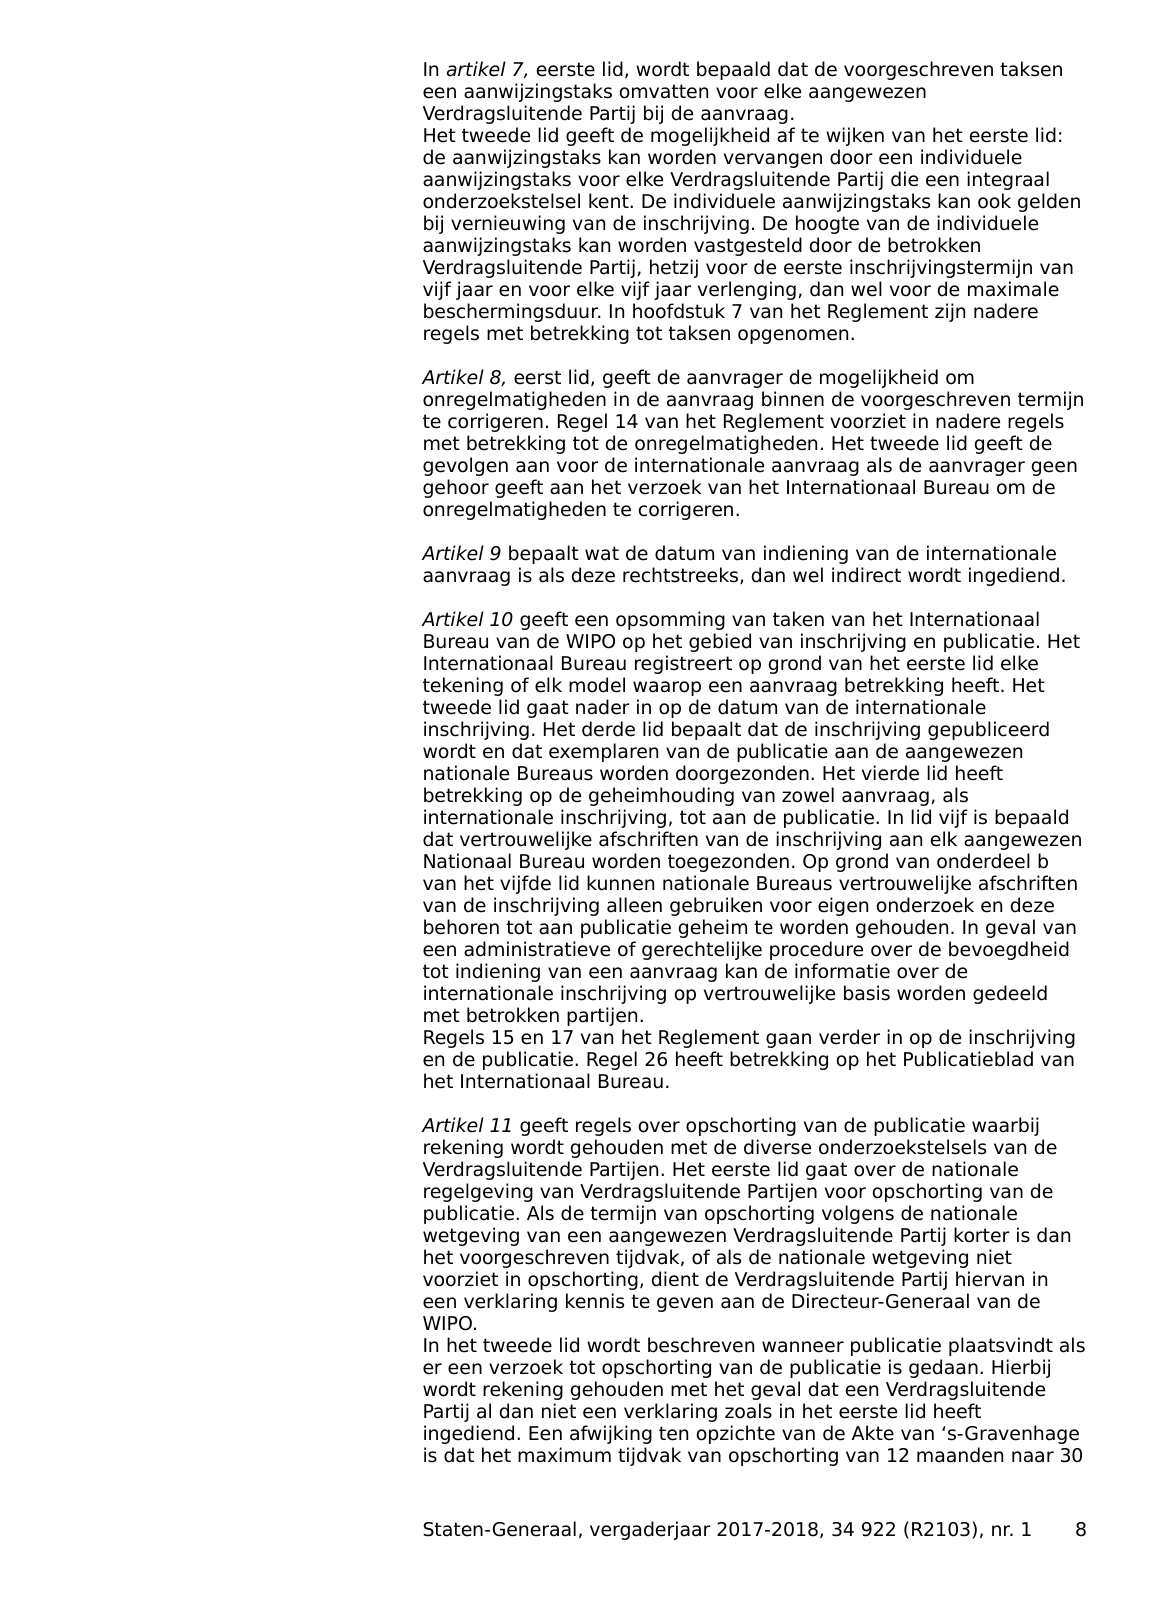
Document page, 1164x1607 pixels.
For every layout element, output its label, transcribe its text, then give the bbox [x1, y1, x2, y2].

text Artikel 9 bepaalt wat de datum van indiening van de internationale aanvraag is als deze rechtstreeks, dan wel indirect wordt ingediend. [422, 543, 1087, 587]
text Regels 15 en 17 van het Reglement gaan verder in op de inschrijving en de publicatie. Regel 26 heeft betrekking op het Publicatieblad van het Internationaal Bureau. [422, 1027, 1087, 1093]
text Artikel 11 geeft regels over opschorting van de publicatie waarbij rekening wordt gehouden met de diverse onderzoekstelsels van de Verdragsluitende Partijen. Het eerste lid gaat over de nationale regelgeving van Verdragsluitende Partijen voor opschorting van de publicatie. Als de termijn van opschorting volgens de nationale wetgeving van een aangewezen Verdragsluitende Partij korter is dan het voorgeschreven tijdvak, of als de nationale wetgeving niet voorziet in opschorting, dient de Verdragsluitende Partij hiervan in een verklaring kennis te geven aan de Directeur-Generaal van de WIPO. [422, 1115, 1087, 1335]
text Het tweede lid geeft de mogelijkheid af te wijken van het eerste lid: de aanwijzingstaks kan worden vervangen door een individuele aanwijzingstaks voor elke Verdragsluitende Partij die een integraal onderzoekstelsel kent. De individuele aanwijzingstaks kan ook gelden bij vernieuwing van de inschrijving. De hoogte van de individuele aanwijzingstaks kan worden vastgesteld door de betrokken Verdragsluitende Partij, hetzij voor de eerste inschrijvingstermijn van vijf jaar en voor elke vijf jaar verlenging, dan wel voor de maximale beschermingsduur. In hoofdstuk 7 van het Reglement zijn nadere regels met betrekking tot taksen opgenomen. [422, 125, 1087, 345]
text In het tweede lid wordt beschreven wanneer publicatie plaatsvindt als er een verzoek tot opschorting van de publicatie is gedaan. Hierbij wordt rekening gehouden met het geval dat een Verdragsluitende Partij al dan niet een verklaring zoals in het eerste lid heeft ingediend. Een afwijking ten opzichte van de Akte van ‘s-Gravenhage is dat het maximum tijdvak van opschorting van 12 maanden naar 30 [422, 1335, 1087, 1467]
text Artikel 10 geeft een opsomming van taken van het Internationaal Bureau van de WIPO op het gebied van inschrijving en publicatie. Het Internationaal Bureau registreert op grond van het eerste lid elke tekening of elk model waarop een aanvraag betrekking heeft. Het tweede lid gaat nader in op de datum van de internationale inschrijving. Het derde lid bepaalt dat de inschrijving gepubliceerd wordt en dat exemplaren van de publicatie aan de aangewezen nationale Bureaus worden doorgezonden. Het vierde lid heeft betrekking op de geheimhouding van zowel aanvraag, als internationale inschrijving, tot aan de publicatie. In lid vijf is bepaald dat vertrouwelijke afschriften van de inschrijving aan elk aangewezen Nationaal Bureau worden toegezonden. Op grond van onderdeel b van het vijfde lid kunnen nationale Bureaus vertrouwelijke afschriften van de inschrijving alleen gebruiken voor eigen onderzoek en deze behoren tot aan publicatie geheim te worden gehouden. In geval van een administratieve of gerechtelijke procedure over de bevoegdheid tot indiening van een aanvraag kan de informatie over de internationale inschrijving op vertrouwelijke basis worden gedeeld met betrokken partijen. [422, 609, 1087, 1027]
text Artikel 8, eerst lid, geeft de aanvrager de mogelijkheid om onregelmatigheden in de aanvraag binnen de voorgeschreven termijn te corrigeren. Regel 14 van het Reglement voorziet in nadere regels met betrekking tot de onregelmatigheden. Het tweede lid geeft de gevolgen aan voor de internationale aanvraag als de aanvrager geen gehoor geeft aan het verzoek van het Internationaal Bureau om de onregelmatigheden te corrigeren. [422, 367, 1087, 521]
text In artikel 7, eerste lid, wordt bepaald dat de voorgeschreven taksen een aanwijzingstaks omvatten voor elke aangewezen Verdragsluitende Partij bij de aanvraag. [422, 59, 1087, 125]
